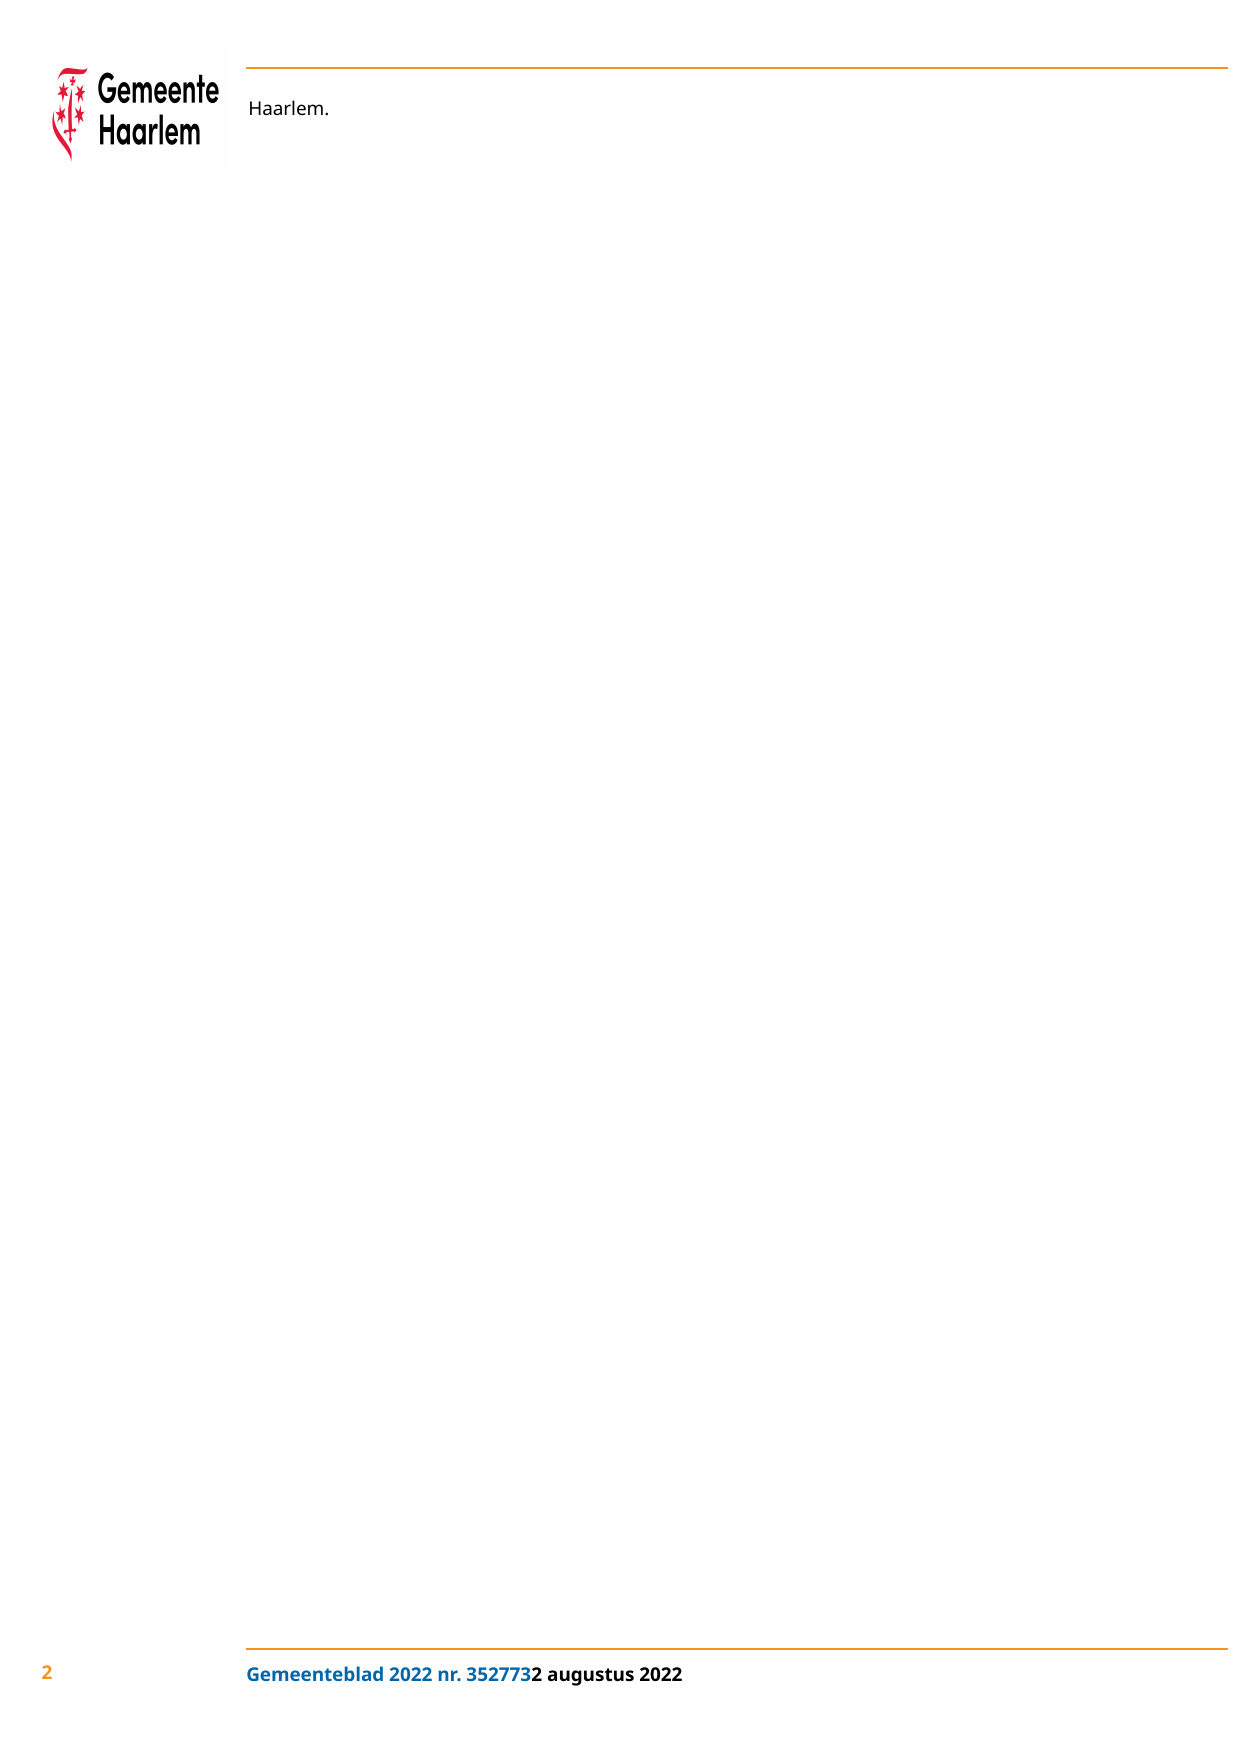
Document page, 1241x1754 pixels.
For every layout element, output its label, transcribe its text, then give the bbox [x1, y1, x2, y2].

picture [41, 47, 231, 172]
text Haarlem. [248, 95, 1152, 121]
